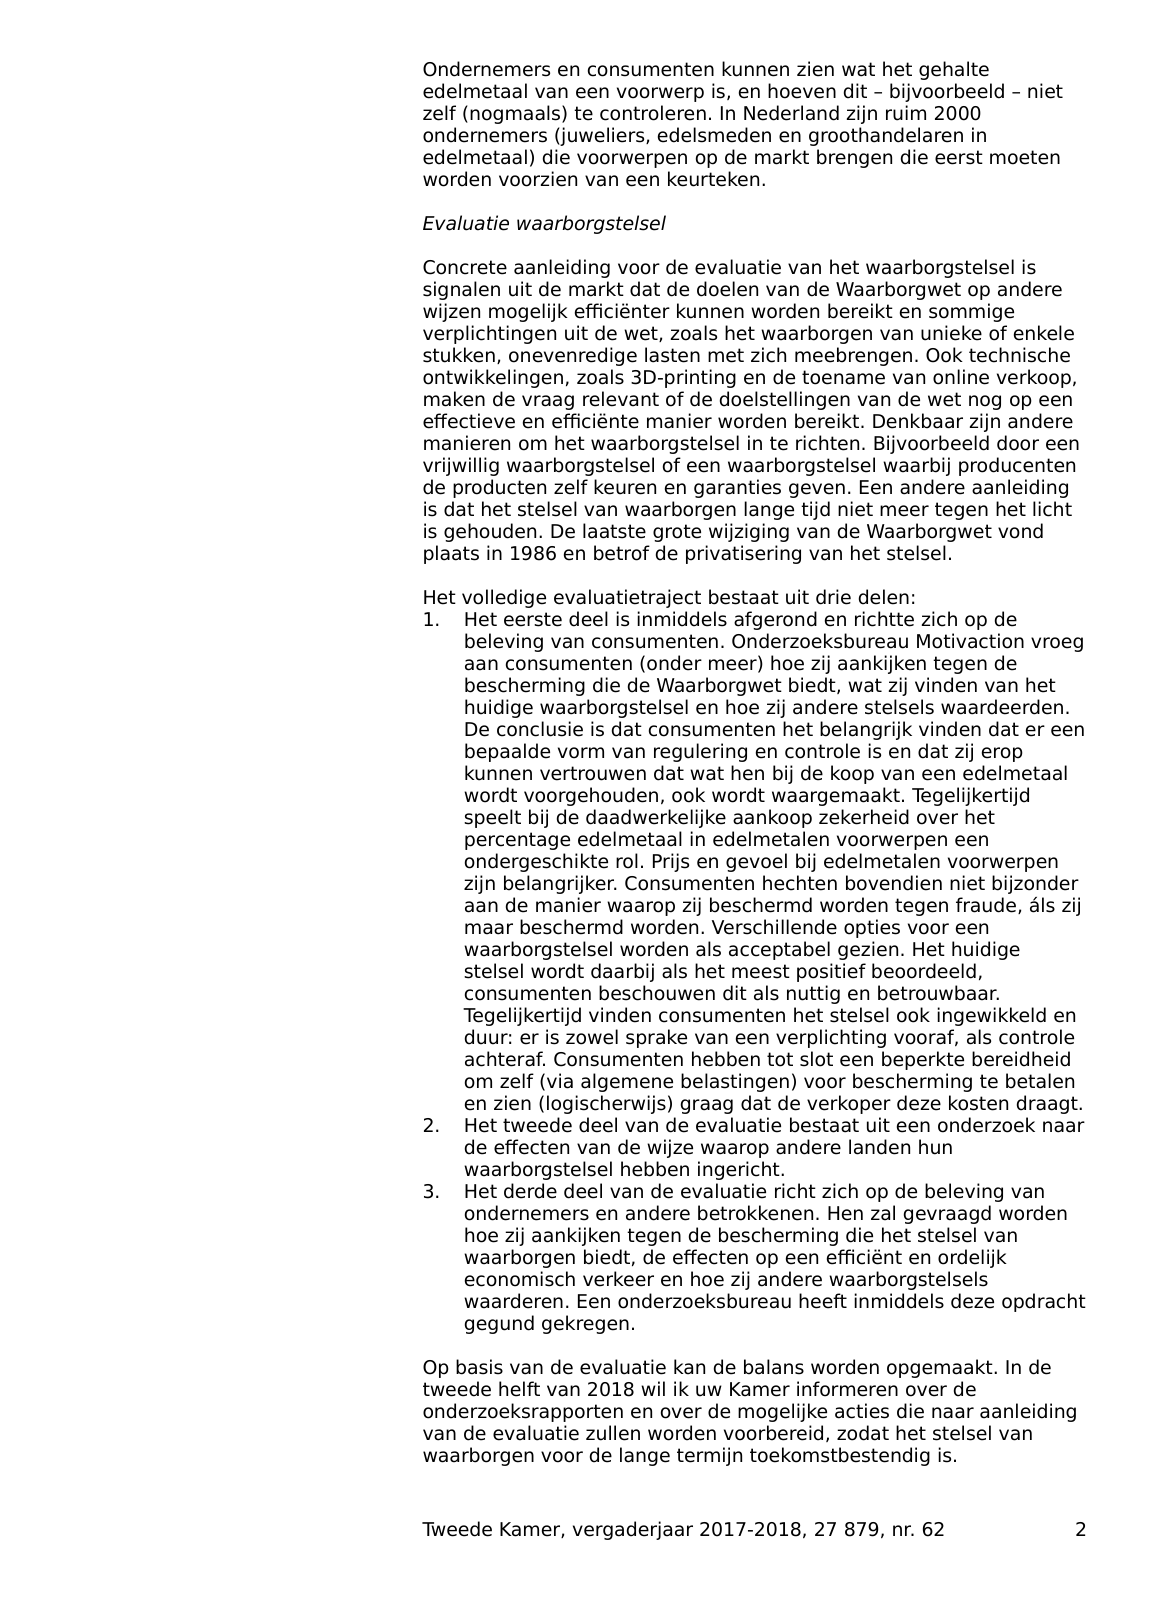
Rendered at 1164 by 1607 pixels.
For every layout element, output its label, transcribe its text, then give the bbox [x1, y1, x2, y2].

text Het volledige evaluatietraject bestaat uit drie delen: [422, 587, 1087, 609]
text 1. Het eerste deel is inmiddels afgerond en richtte zich op de beleving van consumenten. Onderzoeksbureau Motivaction vroeg aan consumenten (onder meer) hoe zij aankijken tegen de bescherming die de Waarborgwet biedt, wat zij vinden van het huidige waarborgstelsel en hoe zij andere stelsels waardeerden. De conclusie is dat consumenten het belangrijk vinden dat er een bepaalde vorm van regulering en controle is en dat zij erop kunnen vertrouwen dat wat hen bij de koop van een edelmetaal wordt voorgehouden, ook wordt waargemaakt. Tegelijkertijd speelt bij de daadwerkelijke aankoop zekerheid over het percentage edelmetaal in edelmetalen voorwerpen een ondergeschikte rol. Prijs en gevoel bij edelmetalen voorwerpen zijn belangrijker. Consumenten hechten bovendien niet bijzonder aan de manier waarop zij beschermd worden tegen fraude, áls zij maar beschermd worden. Verschillende opties voor een waarborgstelsel worden als acceptabel gezien. Het huidige stelsel wordt daarbij als het meest positief beoordeeld, consumenten beschouwen dit als nuttig en betrouwbaar. Tegelijkertijd vinden consumenten het stelsel ook ingewikkeld en duur: er is zowel sprake van een verplichting vooraf, als controle achteraf. Consumenten hebben tot slot een beperkte bereidheid om zelf (via algemene belastingen) voor bescherming te betalen en zien (logischerwijs) graag dat de verkoper deze kosten draagt. [422, 609, 1087, 1115]
text Op basis van de evaluatie kan de balans worden opgemaakt. In de tweede helft van 2018 wil ik uw Kamer informeren over de onderzoeksrapporten en over de mogelijke acties die naar aanleiding van de evaluatie zullen worden voorbereid, zodat het stelsel van waarborgen voor de lange termijn toekomstbestendig is. [422, 1357, 1087, 1467]
subtitle Evaluatie waarborgstelsel [422, 213, 1087, 235]
text Ondernemers en consumenten kunnen zien wat het gehalte edelmetaal van een voorwerp is, en hoeven dit – bijvoorbeeld – niet zelf (nogmaals) te controleren. In Nederland zijn ruim 2000 ondernemers (juweliers, edelsmeden en groothandelaren in edelmetaal) die voorwerpen op de markt brengen die eerst moeten worden voorzien van een keurteken. [422, 59, 1087, 191]
text 3. Het derde deel van de evaluatie richt zich op de beleving van ondernemers en andere betrokkenen. Hen zal gevraagd worden hoe zij aankijken tegen de bescherming die het stelsel van waarborgen biedt, de effecten op een efficiënt en ordelijk economisch verkeer en hoe zij andere waarborgstelsels waarderen. Een onderzoeksbureau heeft inmiddels deze opdracht gegund gekregen. [422, 1181, 1087, 1334]
text Concrete aanleiding voor de evaluatie van het waarborgstelsel is signalen uit de markt dat de doelen van de Waarborgwet op andere wijzen mogelijk efficiënter kunnen worden bereikt en sommige verplichtingen uit de wet, zoals het waarborgen van unieke of enkele stukken, onevenredige lasten met zich meebrengen. Ook technische ontwikkelingen, zoals 3D-printing en de toename van online verkoop, maken de vraag relevant of de doelstellingen van de wet nog op een effectieve en efficiënte manier worden bereikt. Denkbaar zijn andere manieren om het waarborgstelsel in te richten. Bijvoorbeeld door een vrijwillig waarborgstelsel of een waarborgstelsel waarbij producenten de producten zelf keuren en garanties geven. Een andere aanleiding is dat het stelsel van waarborgen lange tijd niet meer tegen het licht is gehouden. De laatste grote wijziging van de Waarborgwet vond plaats in 1986 en betrof de privatisering van het stelsel. [422, 257, 1087, 565]
text 2. Het tweede deel van de evaluatie bestaat uit een onderzoek naar de effecten van de wijze waarop andere landen hun waarborgstelsel hebben ingericht. [422, 1115, 1087, 1181]
